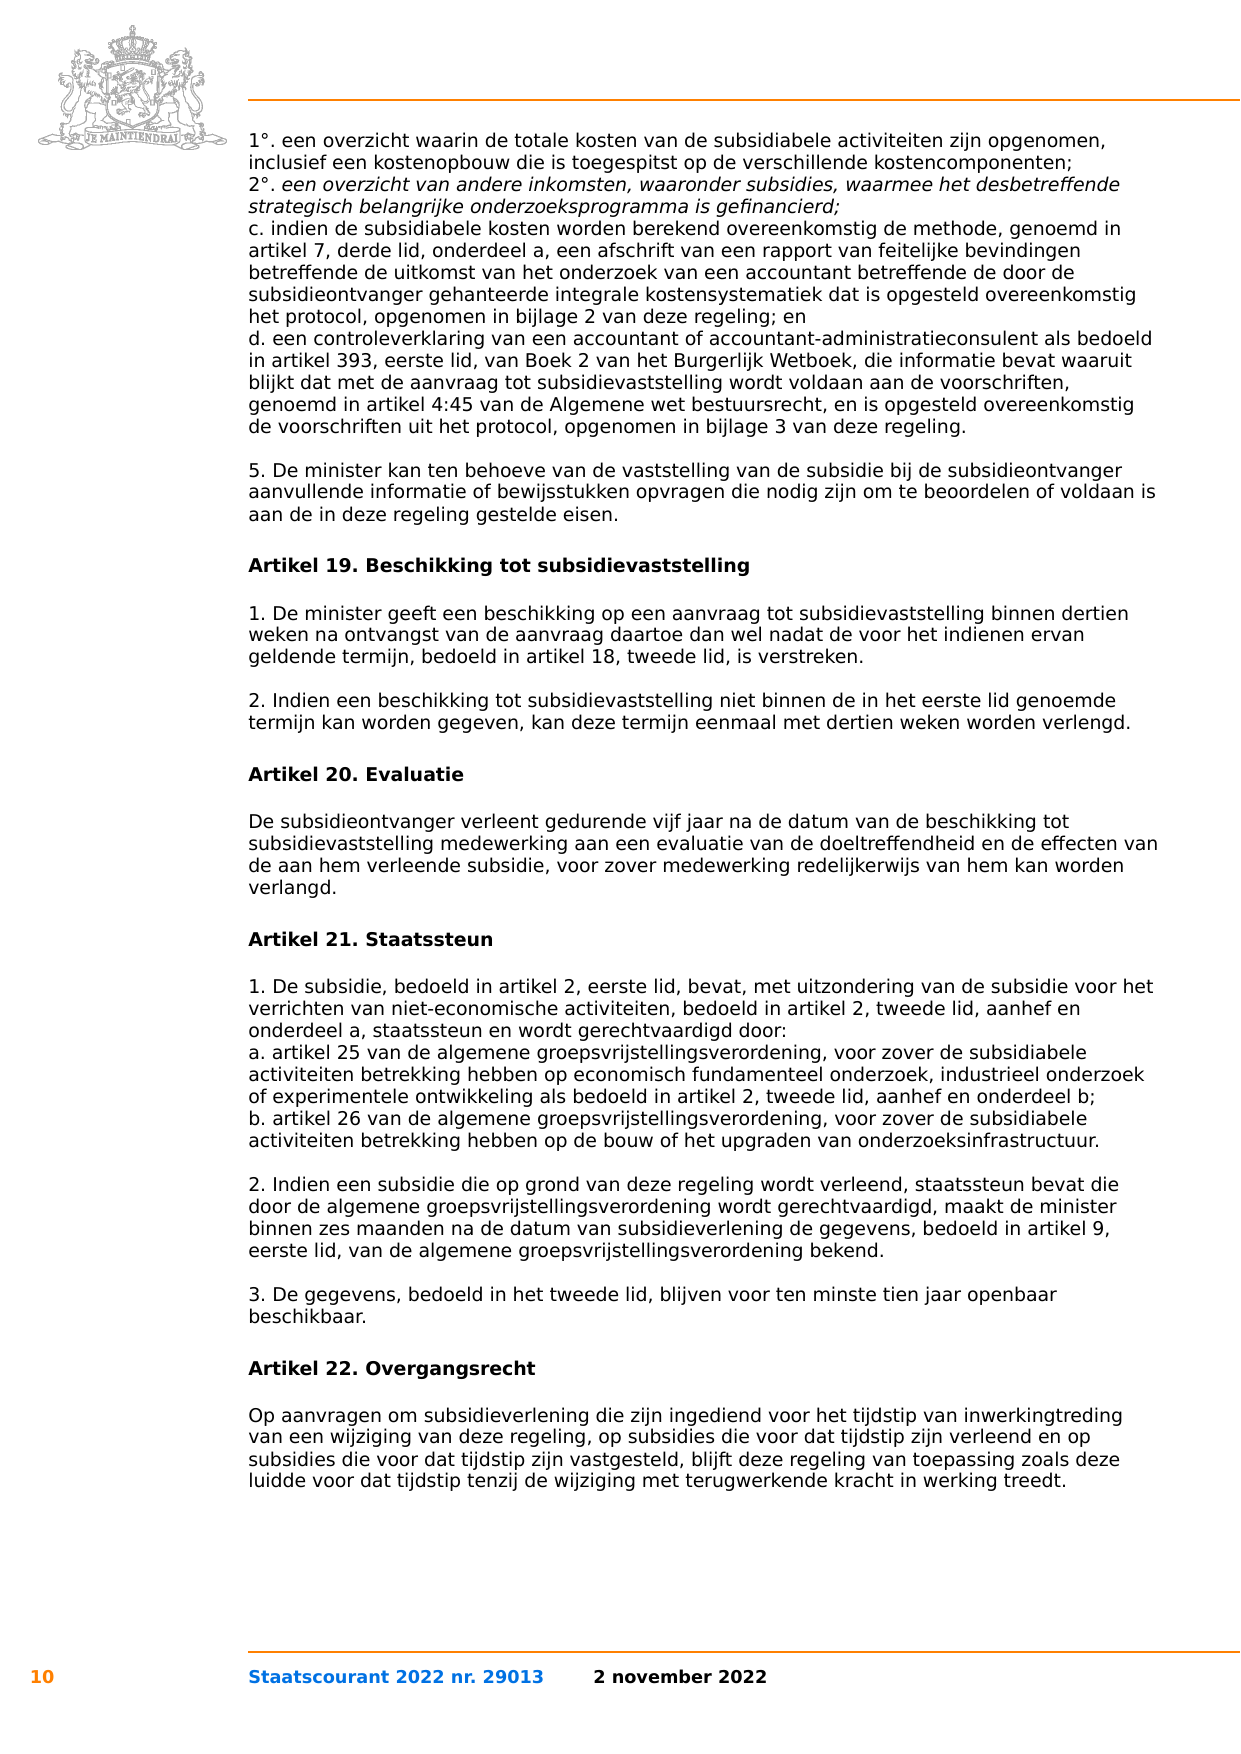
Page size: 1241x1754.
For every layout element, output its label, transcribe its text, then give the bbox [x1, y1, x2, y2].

text 1°. een overzicht waarin de totale kosten van de subsidiabele activiteiten zijn opgenomen, inclusief een kostenopbouw die is toegespitst op de verschillende kostencomponenten; [248, 130, 1163, 174]
text 2°. een overzicht van andere inkomsten, waaronder subsidies, waarmee het desbetreffende strategisch belangrijke onderzoeksprogramma is gefinancierd; [248, 174, 1163, 218]
text a. artikel 25 van de algemene groepsvrijstellingsverordening, voor zover de subsidiabele activiteiten betrekking hebben op economisch fundamenteel onderzoek, industrieel onderzoek of experimentele ontwikkeling als bedoeld in artikel 2, tweede lid, aanhef en onderdeel b; [248, 1042, 1163, 1108]
text 2. Indien een subsidie die op grond van deze regeling wordt verleend, staatssteun bevat die door de algemene groepsvrijstellingsverordening wordt gerechtvaardigd, maakt de minister binnen zes maanden na de datum van subsidieverlening de gegevens, bedoeld in artikel 9, eerste lid, van de algemene groepsvrijstellingsverordening bekend. [248, 1174, 1163, 1262]
text b. artikel 26 van de algemene groepsvrijstellingsverordening, voor zover de subsidiabele activiteiten betrekking hebben op de bouw of het upgraden van onderzoeksinfrastructuur. [248, 1108, 1163, 1152]
subtitle Artikel 19. Beschikking tot subsidievaststelling [248, 555, 1163, 577]
text 2. Indien een beschikking tot subsidievaststelling niet binnen de in het eerste lid genoemde termijn kan worden gegeven, kan deze termijn eenmaal met dertien weken worden verlengd. [248, 690, 1163, 734]
text Op aanvragen om subsidieverlening die zijn ingediend voor het tijdstip van inwerkingtreding van een wijziging van deze regeling, op subsidies die voor dat tijdstip zijn verleend en op subsidies die voor dat tijdstip zijn vastgesteld, blijft deze regeling van toepassing zoals deze luidde voor dat tijdstip tenzij de wijziging met terugwerkende kracht in werking treedt. [248, 1404, 1163, 1492]
text c. indien de subsidiabele kosten worden berekend overeenkomstig de methode, genoemd in artikel 7, derde lid, onderdeel a, een afschrift van een rapport van feitelijke bevindingen betreffende de uitkomst van het onderzoek van een accountant betreffende de door de subsidieontvanger gehanteerde integrale kostensystematiek dat is opgesteld overeenkomstig het protocol, opgenomen in bijlage 2 van deze regeling; en [248, 218, 1163, 328]
text 5. De minister kan ten behoeve van de vaststelling van de subsidie bij de subsidieontvanger aanvullende informatie of bewijsstukken opvragen die nodig zijn om te beoordelen of voldaan is aan de in deze regeling gestelde eisen. [248, 459, 1163, 525]
text 3. De gegevens, bedoeld in het tweede lid, blijven voor ten minste tien jaar openbaar beschikbaar. [248, 1283, 1163, 1327]
picture [38, 25, 227, 150]
subtitle Artikel 22. Overgangsrecht [248, 1357, 1163, 1379]
text De subsidieontvanger verleent gedurende vijf jaar na de datum van de beschikking tot subsidievaststelling medewerking aan een evaluatie van de doeltreffendheid en de effecten van de aan hem verleende subsidie, voor zover medewerking redelijkerwijs van hem kan worden verlangd. [248, 811, 1163, 899]
subtitle Artikel 21. Staatssteun [248, 929, 1163, 951]
text 1. De subsidie, bedoeld in artikel 2, eerste lid, bevat, met uitzondering van de subsidie voor het verrichten van niet-economische activiteiten, bedoeld in artikel 2, tweede lid, aanhef en onderdeel a, staatssteun en wordt gerechtvaardigd door: [248, 976, 1163, 1042]
text 1. De minister geeft een beschikking op een aanvraag tot subsidievaststelling binnen dertien weken na ontvangst van de aanvraag daartoe dan wel nadat de voor het indienen ervan geldende termijn, bedoeld in artikel 18, tweede lid, is verstreken. [248, 602, 1163, 668]
subtitle Artikel 20. Evaluatie [248, 764, 1163, 786]
text d. een controleverklaring van een accountant of accountant-administratieconsulent als bedoeld in artikel 393, eerste lid, van Boek 2 van het Burgerlijk Wetboek, die informatie bevat waaruit blijkt dat met de aanvraag tot subsidievaststelling wordt voldaan aan de voorschriften, genoemd in artikel 4:45 van de Algemene wet bestuursrecht, en is opgesteld overeenkomstig de voorschriften uit het protocol, opgenomen in bijlage 3 van deze regeling. [248, 328, 1163, 438]
